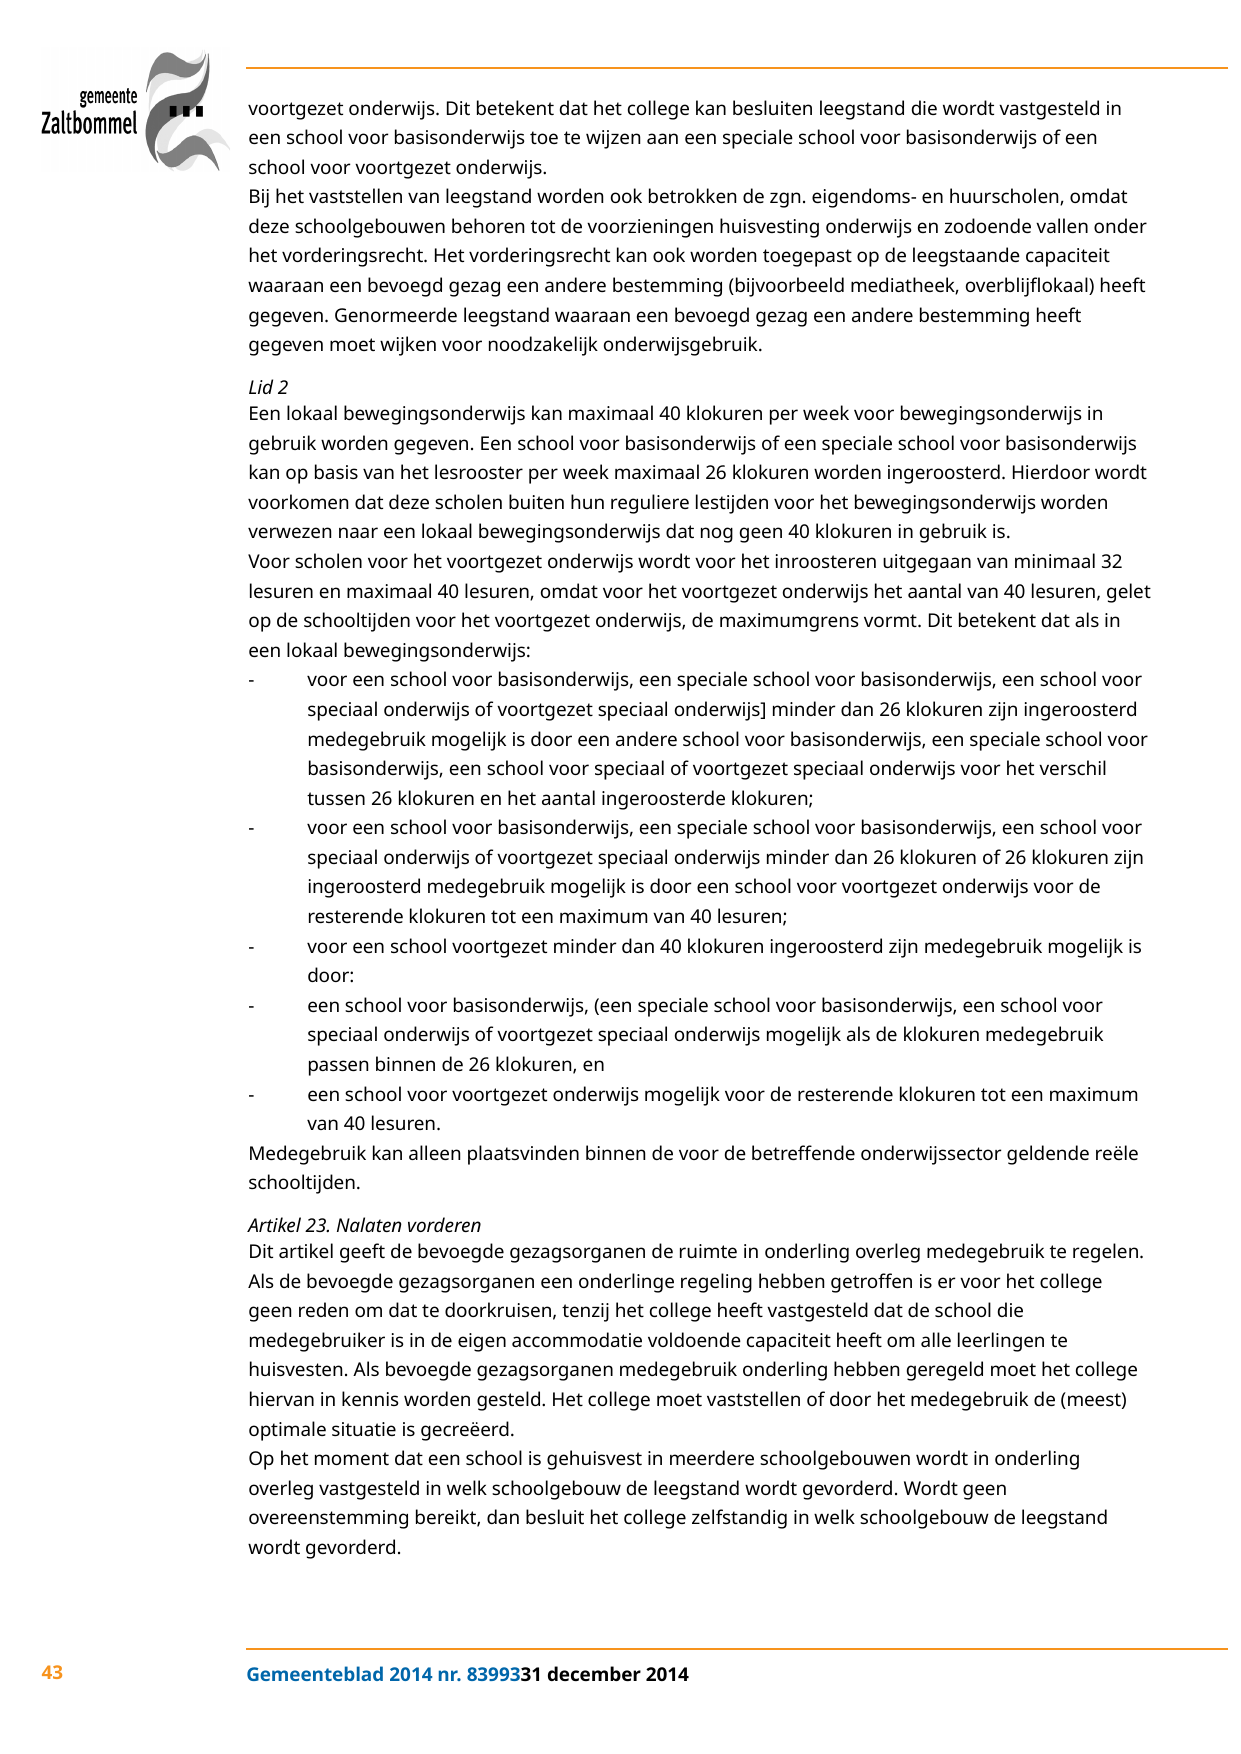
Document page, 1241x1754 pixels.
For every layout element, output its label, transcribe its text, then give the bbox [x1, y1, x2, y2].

list een school voor voortgezet onderwijs mogelijk voor de resterende klokuren tot een maximum van 40 lesuren. [248, 1081, 1152, 1136]
list voor een school voor basisonderwijs, een speciale school voor basisonderwijs, een school voor speciaal onderwijs of voortgezet speciaal onderwijs minder dan 26 klokuren of 26 klokuren zijn ingeroosterd medegebruik mogelijk is door een school voor voortgezet onderwijs voor de resterende klokuren tot een maximum van 40 lesuren; [248, 814, 1152, 929]
text Voor scholen voor het voortgezet onderwijs wordt voor het inroosteren uitgegaan van minimaal 32 lesuren en maximaal 40 lesuren, omdat voor het voortgezet onderwijs het aantal van 40 lesuren, gelet op de schooltijden voor het voortgezet onderwijs, de maximumgrens vormt. Dit betekent dat als in een lokaal bewegingsonderwijs: [248, 548, 1152, 663]
text voortgezet onderwijs. Dit betekent dat het college kan besluiten leegstand die wordt vastgesteld in een school voor basisonderwijs toe te wijzen aan een speciale school voor basisonderwijs of een school voor voortgezet onderwijs. [248, 95, 1152, 180]
text Op het moment dat een school is gehuisvest in meerdere schoolgebouwen wordt in onderling overleg vastgesteld in welk schoolgebouw de leegstand wordt gevorderd. Wordt geen overeenstemming bereikt, dan besluit het college zelfstandig in welk schoolgebouw de leegstand wordt gevorderd. [248, 1445, 1152, 1560]
list een school voor basisonderwijs, (een speciale school voor basisonderwijs, een school voor speciaal onderwijs of voortgezet speciaal onderwijs mogelijk als de klokuren medegebruik passen binnen de 26 klokuren, en [248, 992, 1152, 1077]
text Dit artikel geeft de bevoegde gezagsorganen de ruimte in onderling overleg medegebruik te regelen. Als de bevoegde gezagsorganen een onderlinge regeling hebben getroffen is er voor het college geen reden om dat te doorkruisen, tenzij het college heeft vastgesteld dat de school die medegebruiker is in de eigen accommodatie voldoende capaciteit heeft om alle leerlingen te huisvesten. Als bevoegde gezagsorganen medegebruik onderling hebben geregeld moet het college hiervan in kennis worden gesteld. Het college moet vaststellen of door het medegebruik de (meest) optimale situatie is gecreëerd. [248, 1238, 1152, 1442]
text Artikel 23. Nalaten vorderen [248, 1213, 1152, 1238]
text Een lokaal bewegingsonderwijs kan maximaal 40 klokuren per week voor bewegingsonderwijs in gebruik worden gegeven. Een school voor basisonderwijs of een speciale school voor basisonderwijs kan op basis van het lesrooster per week maximaal 26 klokuren worden ingeroosterd. Hierdoor wordt voorkomen dat deze scholen buiten hun reguliere lestijden voor het bewegingsonderwijs worden verwezen naar een lokaal bewegingsonderwijs dat nog geen 40 klokuren in gebruik is. [248, 400, 1152, 544]
text Medegebruik kan alleen plaatsvinden binnen de voor de betreffende onderwijssector geldende reële schooltijden. [248, 1140, 1152, 1195]
text Bij het vaststellen van leegstand worden ook betrokken de zgn. eigendoms- en huurscholen, omdat deze schoolgebouwen behoren tot de voorzieningen huisvesting onderwijs en zodoende vallen onder het vorderingsrecht. Het vorderingsrecht kan ook worden toegepast op de leegstaande capaciteit waaraan een bevoegd gezag een andere bestemming (bijvoorbeeld mediatheek, overblijflokaal) heeft gegeven. Genormeerde leegstand waaraan een bevoegd gezag een andere bestemming heeft gegeven moet wijken voor noodzakelijk onderwijsgebruik. [248, 183, 1152, 357]
list voor een school voor basisonderwijs, een speciale school voor basisonderwijs, een school voor speciaal onderwijs of voortgezet speciaal onderwijs] minder dan 26 klokuren zijn ingeroosterd medegebruik mogelijk is door een andere school voor basisonderwijs, een speciale school voor basisonderwijs, een school voor speciaal of voortgezet speciaal onderwijs voor het verschil tussen 26 klokuren en het aantal ingeroosterde klokuren; [248, 667, 1152, 811]
picture [41, 47, 231, 172]
list voor een school voortgezet minder dan 40 klokuren ingeroosterd zijn medegebruik mogelijk is door: [248, 933, 1152, 988]
text Lid 2 [248, 374, 1152, 400]
